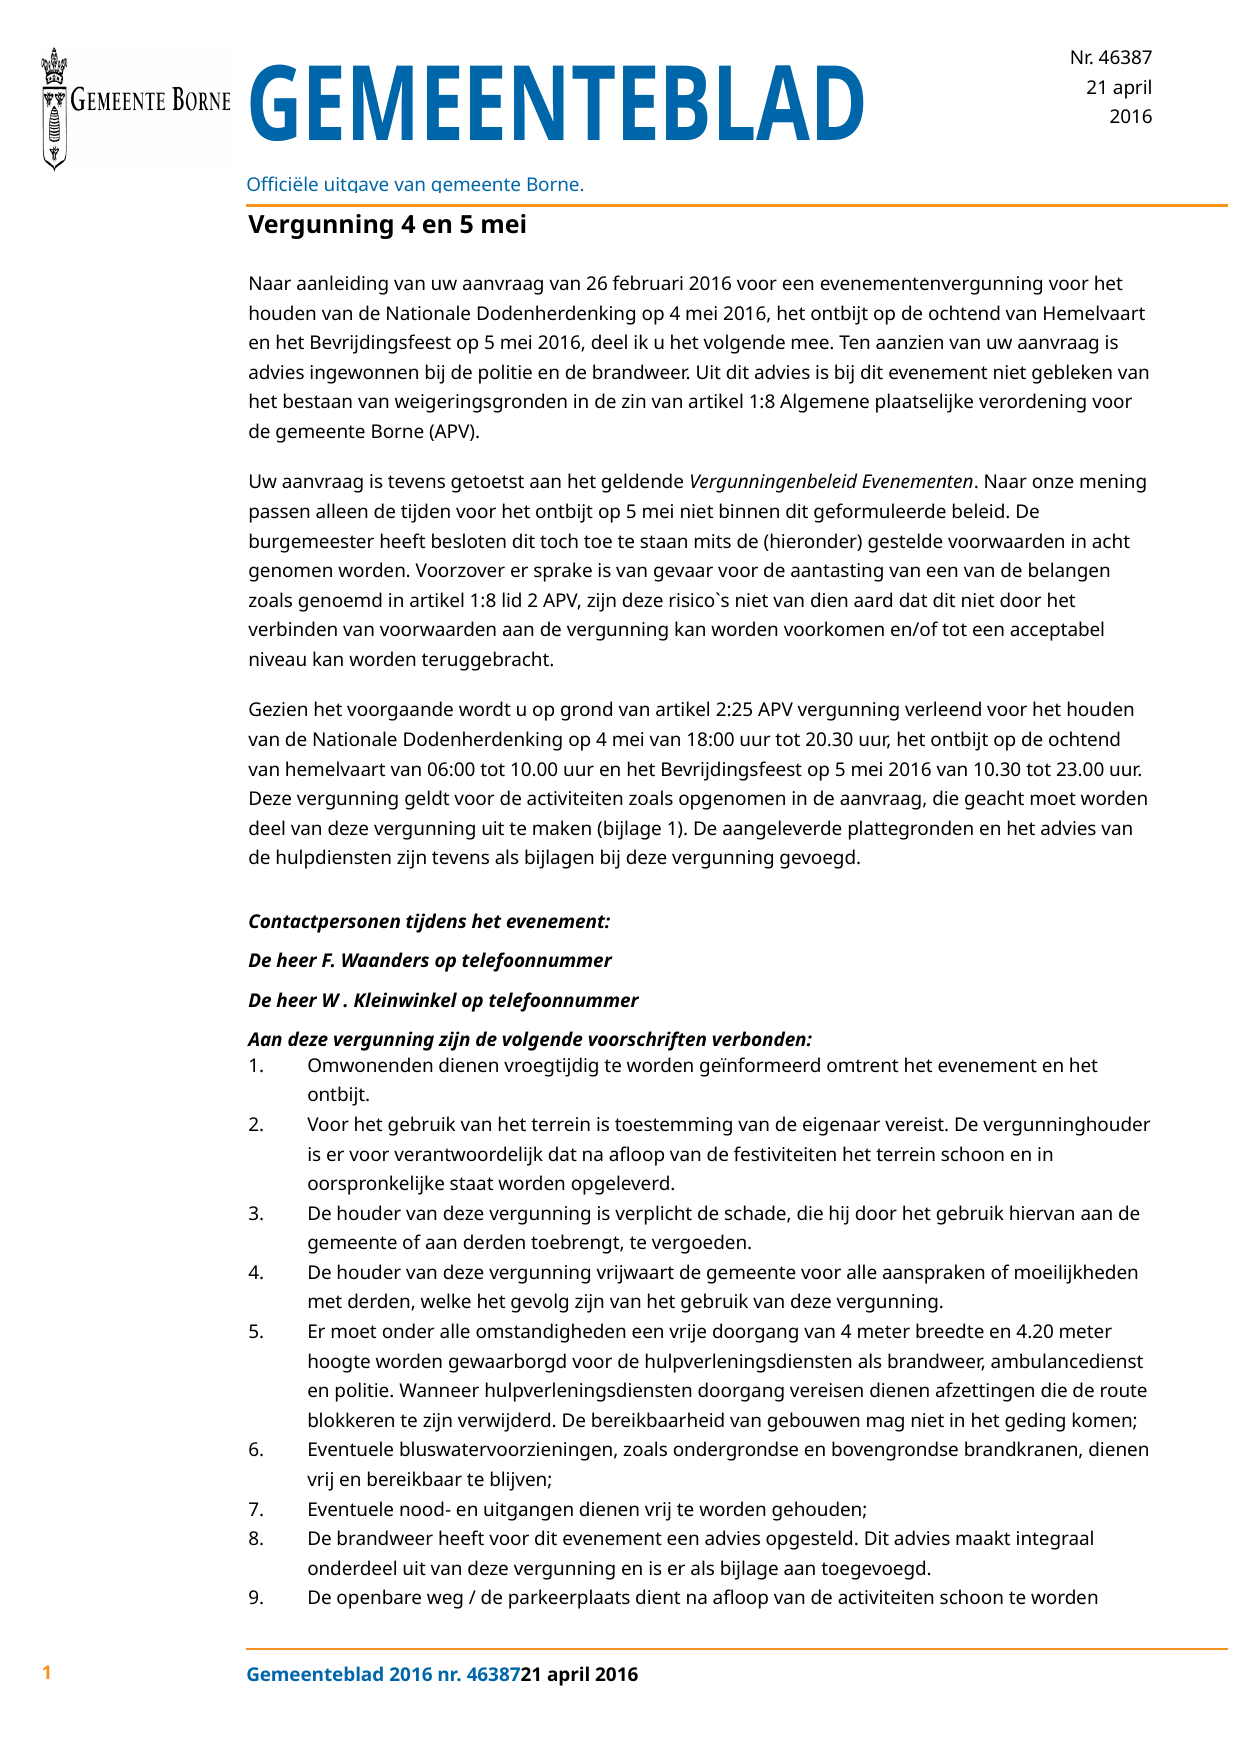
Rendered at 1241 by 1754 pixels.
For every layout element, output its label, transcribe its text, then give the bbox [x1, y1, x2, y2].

list Omwonenden dienen vroegtijdig te worden geïnformeerd omtrent het evenement en het ontbijt. [248, 1052, 1152, 1107]
picture [41, 47, 231, 172]
text De heer F. Waanders op telefoonnummer [248, 948, 1152, 973]
text De heer W . Kleinwinkel op telefoonnummer [248, 987, 1152, 1013]
text Uw aanvraag is tevens getoetst aan het geldende Vergunningenbeleid Evenementen. Naar onze mening passen alleen de tijden voor het ontbijt op 5 mei niet binnen dit geformuleerde beleid. De burgemeester heeft besloten dit toch toe te staan mits de (hieronder) gestelde voorwaarden in acht genomen worden. Voorzover er sprake is van gevaar voor de aantasting van een van de belangen zoals genoemd in artikel 1:8 lid 2 APV, zijn deze risico`s niet van dien aard dat dit niet door het verbinden van voorwaarden aan de vergunning kan worden voorkomen en/of tot een acceptabel niveau kan worden teruggebracht. [248, 469, 1152, 672]
list De houder van deze vergunning is verplicht de schade, die hij door het gebruik hiervan aan de gemeente of aan derden toebrengt, te vergoeden. [248, 1200, 1152, 1255]
text Contactpersonen tijdens het evenement: [248, 908, 1152, 934]
list Er moet onder alle omstandigheden een vrije doorgang van 4 meter breedte en 4.20 meter hoogte worden gewaarborgd voor de hulpverleningsdiensten als brandweer, ambulancedienst en politie. Wanneer hulpverleningsdiensten doorgang vereisen dienen afzettingen die de route blokkeren te zijn verwijderd. De bereikbaarheid van gebouwen mag niet in het geding komen; [248, 1318, 1152, 1433]
list Voor het gebruik van het terrein is toestemming van de eigenaar vereist. De vergunninghouder is er voor verantwoordelijk dat na afloop van de festiviteiten het terrein schoon en in oorspronkelijke staat worden opgeleverd. [248, 1111, 1152, 1196]
list De houder van deze vergunning vrijwaart de gemeente voor alle aanspraken of moeilijkheden met derden, welke het gevolg zijn van het gebruik van deze vergunning. [248, 1259, 1152, 1314]
list Eventuele nood- en uitgangen dienen vrij te worden gehouden; [248, 1496, 1152, 1521]
list De openbare weg / de parkeerplaats dient na afloop van de activiteiten schoon te worden [248, 1584, 1152, 1610]
list Eventuele bluswatervoorzieningen, zoals ondergrondse en bovengrondse brandkranen, dienen vrij en bereikbaar te blijven; [248, 1437, 1152, 1492]
text Aan deze vergunning zijn de volgende voorschriften verbonden: [248, 1026, 1152, 1052]
list De brandweer heeft voor dit evenement een advies opgesteld. Dit advies maakt integraal onderdeel uit van deze vergunning en is er als bijlage aan toegevoegd. [248, 1525, 1152, 1581]
text Naar aanleiding van uw aanvraag van 26 februari 2016 voor een evenementenvergunning voor het houden van de Nationale Dodenherdenking op 4 mei 2016, het ontbijt op de ochtend van Hemelvaart en het Bevrijdingsfeest op 5 mei 2016, deel ik u het volgende mee. Ten aanzien van uw aanvraag is advies ingewonnen bij de politie en de brandweer. Uit dit advies is bij dit evenement niet gebleken van het bestaan van weigeringsgronden in de zin van artikel 1:8 Algemene plaatselijke verordening voor de gemeente Borne (APV). [248, 270, 1152, 444]
text Vergunning 4 en 5 mei [248, 207, 1152, 241]
text Gezien het voorgaande wordt u op grond van artikel 2:25 APV vergunning verleend voor het houden van de Nationale Dodenherdenking op 4 mei van 18:00 uur tot 20.30 uur, het ontbijt op de ochtend van hemelvaart van 06:00 tot 10.00 uur en het Bevrijdingsfeest op 5 mei 2016 van 10.30 tot 23.00 uur. Deze vergunning geldt voor de activiteiten zoals opgenomen in de aanvraag, die geacht moet worden deel van deze vergunning uit te maken (bijlage 1). De aangeleverde plattegronden en het advies van de hulpdiensten zijn tevens als bijlagen bij deze vergunning gevoegd. [248, 697, 1152, 870]
